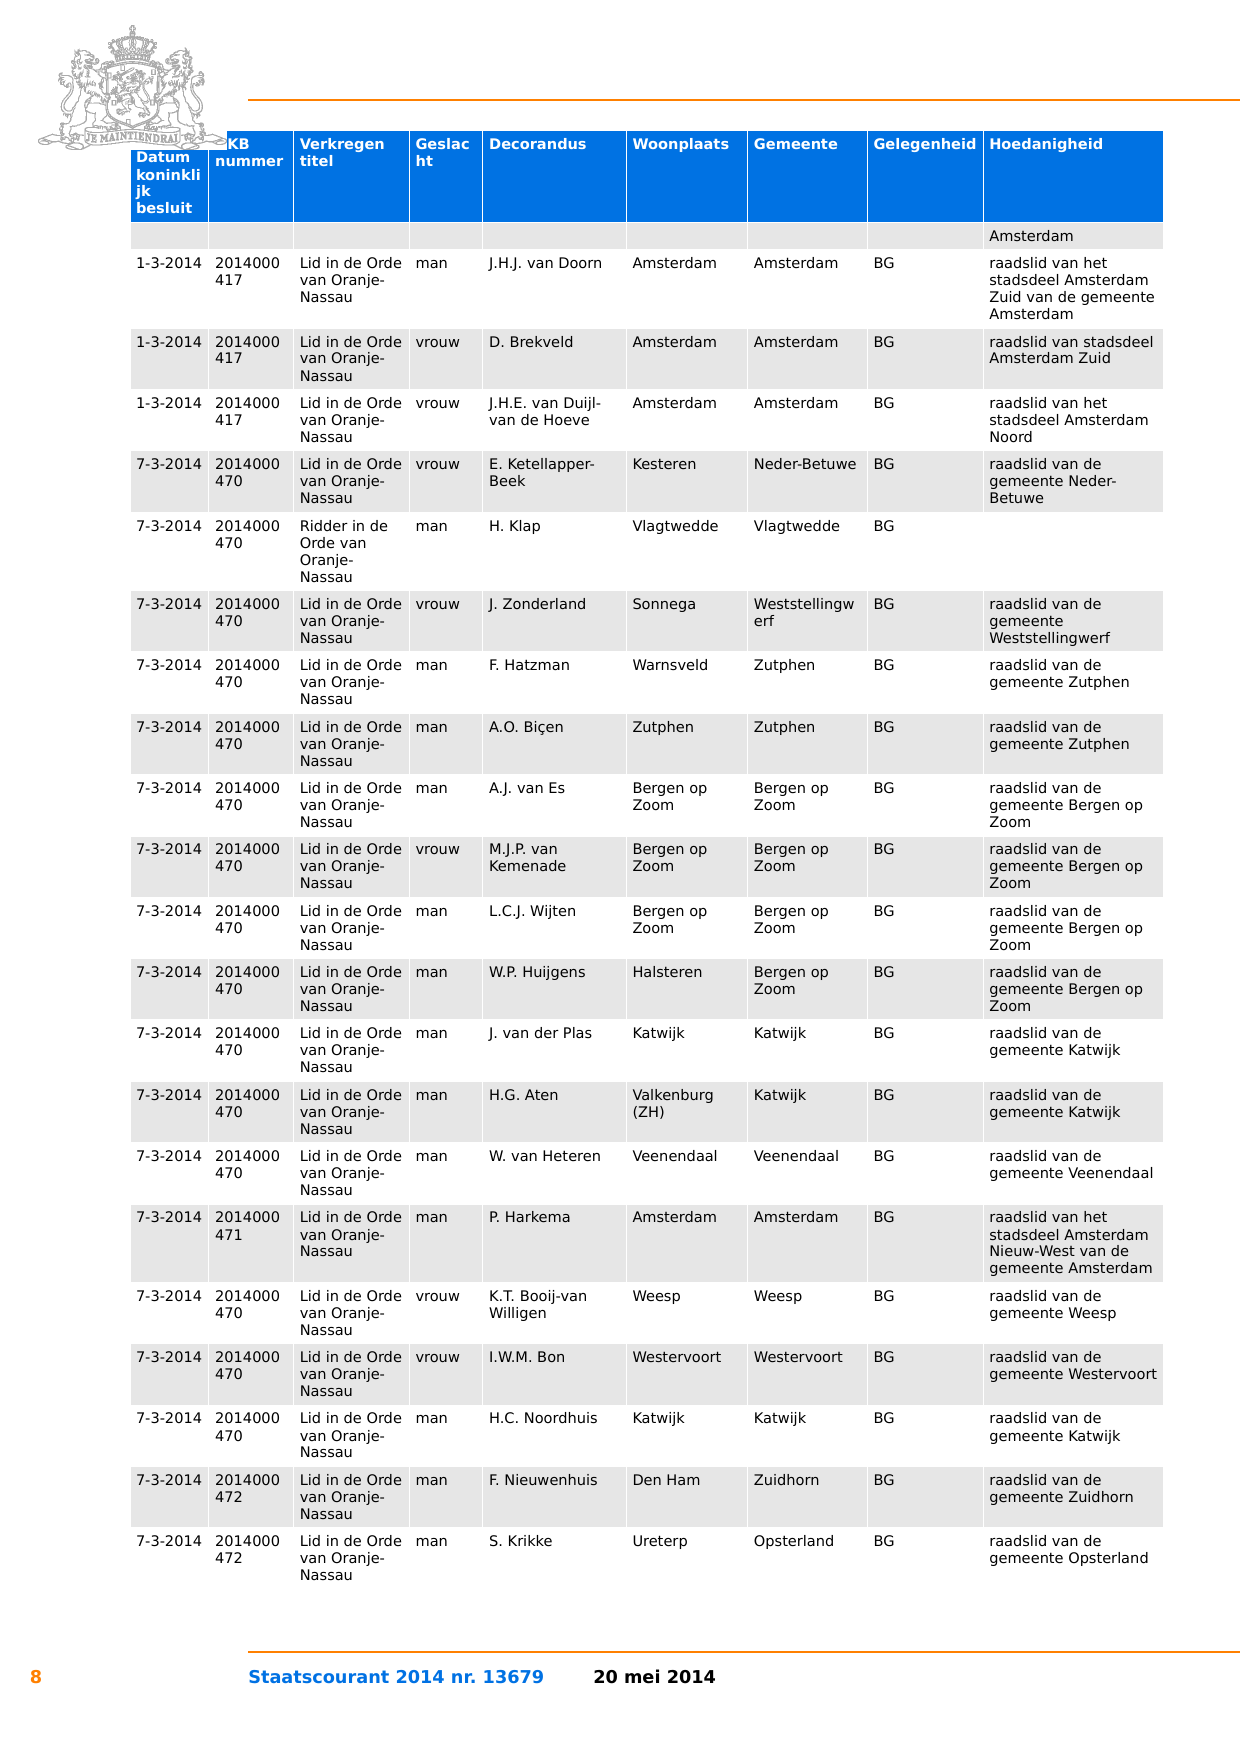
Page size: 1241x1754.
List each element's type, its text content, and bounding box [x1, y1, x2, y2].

table_cell [294, 223, 409, 249]
table_cell M.J.P. van Kemenade [483, 837, 626, 897]
table_cell 1-3-2014 [131, 250, 208, 328]
table_cell Amsterdam [748, 250, 867, 328]
table_cell Lid in de Orde van Oranje-Nassau [294, 591, 409, 651]
table_header Hoedanigheid [984, 131, 1163, 222]
table_cell BG [868, 591, 983, 651]
table_cell BG [868, 1406, 983, 1466]
table_cell raadslid van de gemeente Weesp [984, 1283, 1163, 1343]
table_cell F. Nieuwenhuis [483, 1467, 626, 1527]
table_cell vrouw [410, 1283, 482, 1343]
table_cell Opsterland [748, 1529, 867, 1589]
table_cell Katwijk [627, 1021, 747, 1081]
table_cell Neder-Betuwe [748, 451, 867, 512]
table_cell raadslid van het stadsdeel Amsterdam Noord [984, 390, 1163, 450]
table_cell raadslid van de gemeente Katwijk [984, 1082, 1163, 1142]
table_cell Lid in de Orde van Oranje-Nassau [294, 1021, 409, 1081]
table_cell man [410, 513, 482, 590]
table_cell Amsterdam [748, 1205, 867, 1282]
table_cell 2014000470 [209, 1344, 293, 1405]
table_cell BG [868, 1082, 983, 1142]
table_cell vrouw [410, 451, 482, 512]
table_cell 7-3-2014 [131, 451, 208, 512]
table_cell 2014000470 [209, 1143, 293, 1204]
table_cell Katwijk [748, 1021, 867, 1081]
table_cell BG [868, 1467, 983, 1527]
table_cell I.W.M. Bon [483, 1344, 626, 1405]
table_cell 7-3-2014 [131, 1082, 208, 1142]
table_cell BG [868, 898, 983, 958]
table_cell Ureterp [627, 1529, 747, 1589]
table_cell 7-3-2014 [131, 1283, 208, 1343]
table_cell Amsterdam [984, 223, 1163, 249]
table_cell 7-3-2014 [131, 653, 208, 713]
table_cell 2014000470 [209, 959, 293, 1019]
table_cell Ridder in de Orde van Oranje-Nassau [294, 513, 409, 590]
table_cell 7-3-2014 [131, 1467, 208, 1527]
table_cell D. Brekveld [483, 329, 626, 389]
table_cell BG [868, 250, 983, 328]
table_cell Lid in de Orde van Oranje-Nassau [294, 1344, 409, 1405]
table_cell [483, 223, 626, 249]
table_cell man [410, 1467, 482, 1527]
table_cell 7-3-2014 [131, 714, 208, 774]
table_header Woonplaats [627, 131, 747, 222]
table_cell 2014000470 [209, 775, 293, 836]
table_header Geslacht [410, 131, 482, 222]
table_header Gelegenheid [868, 131, 983, 222]
table_cell man [410, 1205, 482, 1282]
table_cell Lid in de Orde van Oranje-Nassau [294, 1143, 409, 1204]
table_cell raadslid van de gemeente Zutphen [984, 653, 1163, 713]
table_cell 7-3-2014 [131, 1529, 208, 1589]
table_cell 2014000472 [209, 1467, 293, 1527]
table_cell man [410, 1406, 482, 1466]
table_cell 2014000470 [209, 513, 293, 590]
table_cell Lid in de Orde van Oranje-Nassau [294, 837, 409, 897]
table_cell Zutphen [748, 714, 867, 774]
table_cell BG [868, 1283, 983, 1343]
table_cell Amsterdam [627, 329, 747, 389]
table_cell BG [868, 959, 983, 1019]
table_cell raadslid van de gemeente Bergen op Zoom [984, 898, 1163, 958]
table_cell 7-3-2014 [131, 1021, 208, 1081]
table_cell BG [868, 837, 983, 897]
table_cell 2014000470 [209, 1283, 293, 1343]
table_cell 2014000470 [209, 898, 293, 958]
table_cell Weststellingwerf [748, 591, 867, 651]
table_cell Zutphen [748, 653, 867, 713]
table_cell man [410, 653, 482, 713]
table_cell 2014000470 [209, 591, 293, 651]
table_cell [748, 223, 867, 249]
table_cell Lid in de Orde van Oranje-Nassau [294, 451, 409, 512]
table_cell A.O. Biçen [483, 714, 626, 774]
table_cell H.G. Aten [483, 1082, 626, 1142]
table_cell Weesp [748, 1283, 867, 1343]
table_cell [131, 223, 208, 249]
table_cell 2014000470 [209, 1406, 293, 1466]
table_cell J. Zonderland [483, 591, 626, 651]
table_cell 7-3-2014 [131, 898, 208, 958]
table_cell Lid in de Orde van Oranje-Nassau [294, 1467, 409, 1527]
table_cell man [410, 1021, 482, 1081]
table_cell Lid in de Orde van Oranje-Nassau [294, 1406, 409, 1466]
table_cell Lid in de Orde van Oranje-Nassau [294, 898, 409, 958]
table_cell Bergen op Zoom [627, 775, 747, 836]
table_cell Veenendaal [627, 1143, 747, 1204]
table_cell 2014000417 [209, 390, 293, 450]
table_cell Valkenburg (ZH) [627, 1082, 747, 1142]
table_cell 2014000472 [209, 1529, 293, 1589]
table_cell [627, 223, 747, 249]
table_cell BG [868, 1021, 983, 1081]
table_cell raadslid van de gemeente Weststellingwerf [984, 591, 1163, 651]
table_cell vrouw [410, 837, 482, 897]
table_cell Kesteren [627, 451, 747, 512]
table_cell Bergen op Zoom [748, 959, 867, 1019]
table_cell man [410, 898, 482, 958]
table_cell raadslid van de gemeente Westervoort [984, 1344, 1163, 1405]
table_cell J.H.J. van Doorn [483, 250, 626, 328]
table_cell E. Ketellapper-Beek [483, 451, 626, 512]
table_cell vrouw [410, 390, 482, 450]
table_cell Vlagtwedde [748, 513, 867, 590]
table_cell raadslid van het stadsdeel Amsterdam Nieuw-West van de gemeente Amsterdam [984, 1205, 1163, 1282]
table_cell man [410, 1143, 482, 1204]
table_cell BG [868, 775, 983, 836]
table_cell W. van Heteren [483, 1143, 626, 1204]
table_cell man [410, 714, 482, 774]
table_cell S. Krikke [483, 1529, 626, 1589]
table_header Gemeente [748, 131, 867, 222]
table_cell BG [868, 329, 983, 389]
table_cell Lid in de Orde van Oranje-Nassau [294, 1529, 409, 1589]
table_cell Lid in de Orde van Oranje-Nassau [294, 250, 409, 328]
table_cell 7-3-2014 [131, 1344, 208, 1405]
table_cell Weesp [627, 1283, 747, 1343]
table_cell Lid in de Orde van Oranje-Nassau [294, 1283, 409, 1343]
picture [38, 25, 227, 150]
table_cell BG [868, 1344, 983, 1405]
table_cell vrouw [410, 1344, 482, 1405]
table_cell vrouw [410, 329, 482, 389]
table_cell 7-3-2014 [131, 1406, 208, 1466]
table_cell H.C. Noordhuis [483, 1406, 626, 1466]
table_cell raadslid van de gemeente Opsterland [984, 1529, 1163, 1589]
table_cell J.H.E. van Duijl-van de Hoeve [483, 390, 626, 450]
table_cell J. van der Plas [483, 1021, 626, 1081]
table_cell man [410, 1529, 482, 1589]
table_cell Katwijk [627, 1406, 747, 1466]
table_cell Lid in de Orde van Oranje-Nassau [294, 1205, 409, 1282]
table_cell [209, 223, 293, 249]
table_cell man [410, 775, 482, 836]
table_cell 7-3-2014 [131, 837, 208, 897]
table_cell Amsterdam [748, 329, 867, 389]
table_cell BG [868, 714, 983, 774]
table_cell raadslid van de gemeente Zuidhorn [984, 1467, 1163, 1527]
table_cell Westervoort [748, 1344, 867, 1405]
table_cell Westervoort [627, 1344, 747, 1405]
table_header KB nummer [209, 131, 293, 222]
table_cell Katwijk [748, 1082, 867, 1142]
table_cell Bergen op Zoom [748, 775, 867, 836]
table_cell BG [868, 1205, 983, 1282]
table_cell man [410, 959, 482, 1019]
table_cell 2014000470 [209, 1021, 293, 1081]
table_cell Katwijk [748, 1406, 867, 1466]
table_cell BG [868, 513, 983, 590]
table_header Datum koninklijk besluit [131, 150, 208, 222]
table_cell 7-3-2014 [131, 959, 208, 1019]
table_cell Bergen op Zoom [627, 837, 747, 897]
table_cell Amsterdam [627, 250, 747, 328]
table_cell raadslid van de gemeente Zutphen [984, 714, 1163, 774]
table_cell 7-3-2014 [131, 591, 208, 651]
table_cell man [410, 250, 482, 328]
table_cell 2014000470 [209, 714, 293, 774]
table_cell 2014000470 [209, 653, 293, 713]
table_cell Bergen op Zoom [748, 837, 867, 897]
table_cell Vlagtwedde [627, 513, 747, 590]
table_cell raadslid van de gemeente Katwijk [984, 1021, 1163, 1081]
table_header Decorandus [483, 131, 626, 222]
table_cell raadslid van stadsdeel Amsterdam Zuid [984, 329, 1163, 389]
table_cell 2014000470 [209, 451, 293, 512]
table_cell Halsteren [627, 959, 747, 1019]
table_cell Warnsveld [627, 653, 747, 713]
table_cell BG [868, 653, 983, 713]
table_cell Lid in de Orde van Oranje-Nassau [294, 329, 409, 389]
table_cell raadslid van de gemeente Veenendaal [984, 1143, 1163, 1204]
table_cell BG [868, 1143, 983, 1204]
table_cell [410, 223, 482, 249]
table_header Verkregen titel [294, 131, 409, 222]
table_cell [868, 223, 983, 249]
table_cell BG [868, 390, 983, 450]
table_cell Amsterdam [627, 1205, 747, 1282]
table_cell 7-3-2014 [131, 513, 208, 590]
table_cell man [410, 1082, 482, 1142]
table_cell raadslid van het stadsdeel Amsterdam Zuid van de gemeente Amsterdam [984, 250, 1163, 328]
table_cell BG [868, 1529, 983, 1589]
table_cell P. Harkema [483, 1205, 626, 1282]
table_cell BG [868, 451, 983, 512]
table_cell Lid in de Orde van Oranje-Nassau [294, 775, 409, 836]
table_cell raadslid van de gemeente Bergen op Zoom [984, 775, 1163, 836]
table_cell 2014000417 [209, 329, 293, 389]
table_cell Lid in de Orde van Oranje-Nassau [294, 714, 409, 774]
table_cell Amsterdam [748, 390, 867, 450]
table_cell A.J. van Es [483, 775, 626, 836]
table_cell 1-3-2014 [131, 329, 208, 389]
table_cell Bergen op Zoom [627, 898, 747, 958]
table_cell Lid in de Orde van Oranje-Nassau [294, 1082, 409, 1142]
table_cell 2014000471 [209, 1205, 293, 1282]
table_cell raadslid van de gemeente Neder-Betuwe [984, 451, 1163, 512]
table_cell Zuidhorn [748, 1467, 867, 1527]
table_cell 7-3-2014 [131, 1143, 208, 1204]
table_cell Den Ham [627, 1467, 747, 1527]
table_cell 1-3-2014 [131, 390, 208, 450]
table_cell 7-3-2014 [131, 1205, 208, 1282]
table_cell 2014000417 [209, 250, 293, 328]
table_cell Lid in de Orde van Oranje-Nassau [294, 653, 409, 713]
table_cell raadslid van de gemeente Katwijk [984, 1406, 1163, 1466]
table_cell [984, 513, 1163, 590]
table_cell Bergen op Zoom [748, 898, 867, 958]
table_cell 7-3-2014 [131, 775, 208, 836]
table_cell Amsterdam [627, 390, 747, 450]
table_cell Lid in de Orde van Oranje-Nassau [294, 390, 409, 450]
table_cell W.P. Huijgens [483, 959, 626, 1019]
table_cell vrouw [410, 591, 482, 651]
table_cell Zutphen [627, 714, 747, 774]
table_cell Sonnega [627, 591, 747, 651]
table_cell K.T. Booij-van Willigen [483, 1283, 626, 1343]
table_cell raadslid van de gemeente Bergen op Zoom [984, 837, 1163, 897]
table_cell 2014000470 [209, 1082, 293, 1142]
table_cell F. Hatzman [483, 653, 626, 713]
table_cell 2014000470 [209, 837, 293, 897]
table_cell Veenendaal [748, 1143, 867, 1204]
table_cell raadslid van de gemeente Bergen op Zoom [984, 959, 1163, 1019]
table_cell L.C.J. Wijten [483, 898, 626, 958]
table_cell Lid in de Orde van Oranje-Nassau [294, 959, 409, 1019]
table_cell H. Klap [483, 513, 626, 590]
